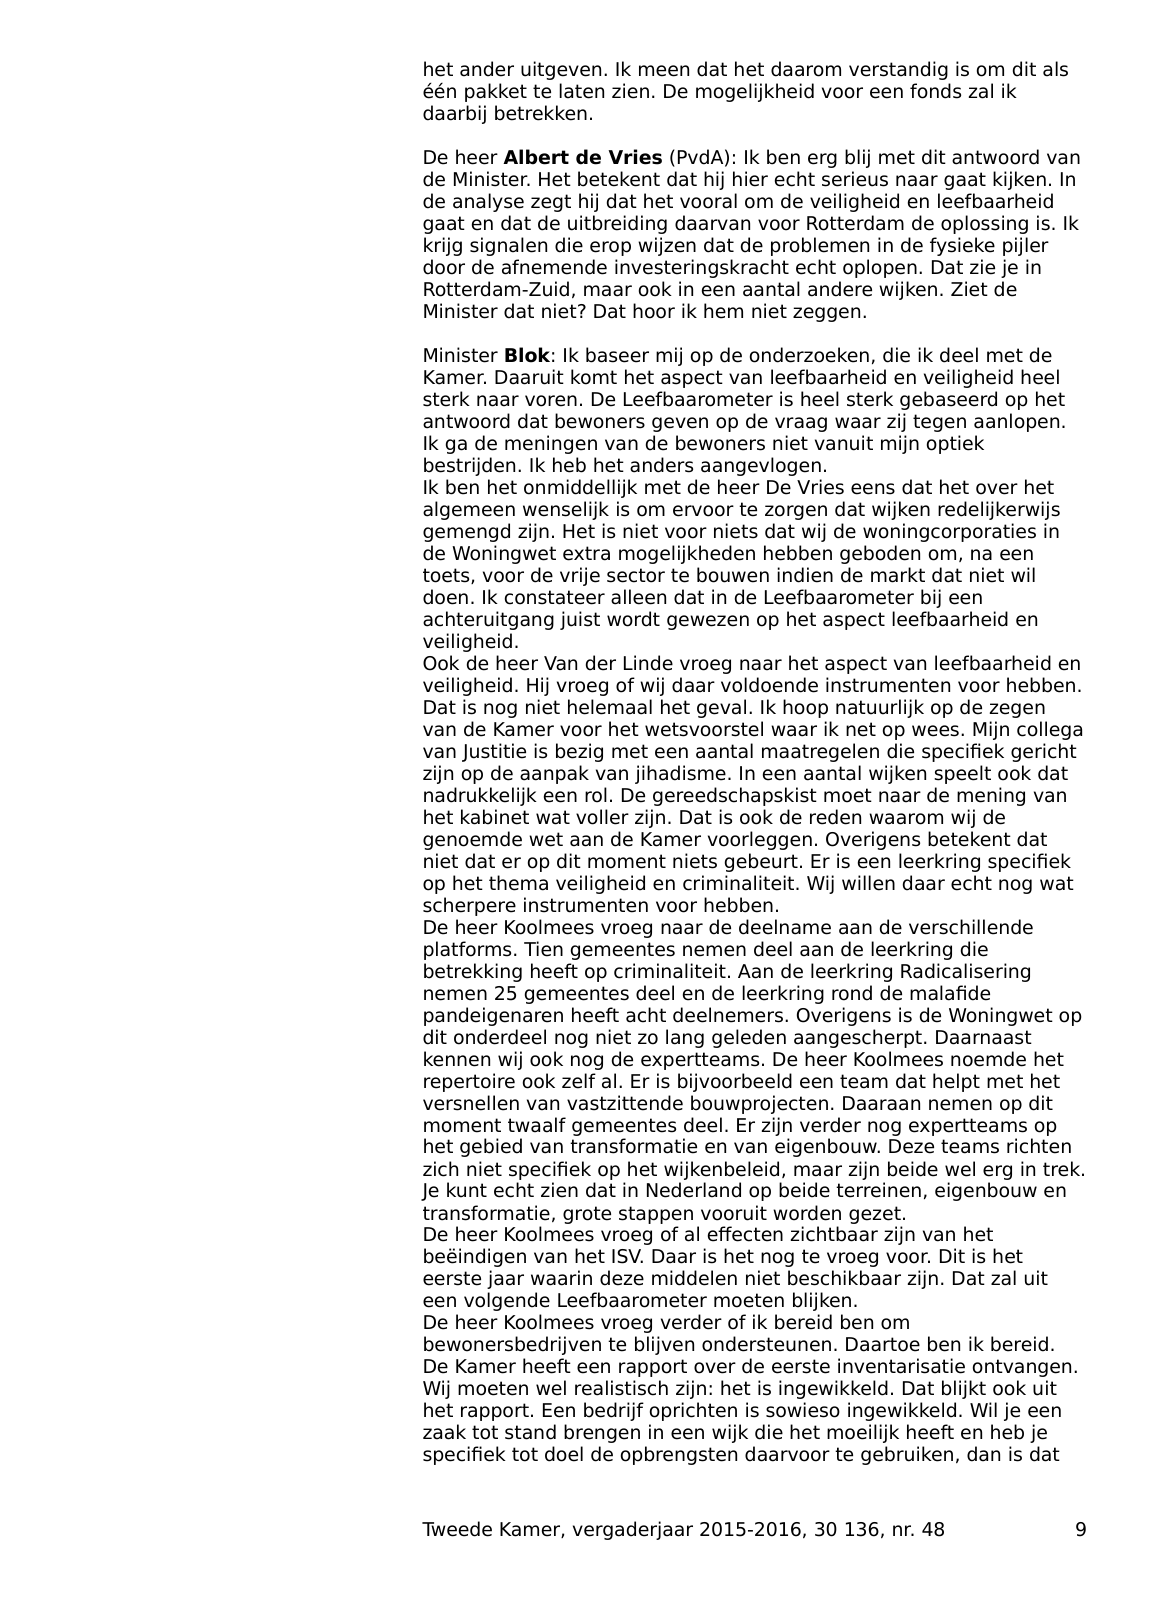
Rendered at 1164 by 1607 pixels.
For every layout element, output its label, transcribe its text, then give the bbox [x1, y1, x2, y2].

text De heer Albert de Vries (PvdA): Ik ben erg blij met dit antwoord van de Minister. Het betekent dat hij hier echt serieus naar gaat kijken. In de analyse zegt hij dat het vooral om de veiligheid en leefbaarheid gaat en dat de uitbreiding daarvan voor Rotterdam de oplossing is. Ik krijg signalen die erop wijzen dat de problemen in de fysieke pijler door de afnemende investeringskracht echt oplopen. Dat zie je in Rotterdam-Zuid, maar ook in een aantal andere wijken. Ziet de Minister dat niet? Dat hoor ik hem niet zeggen. [422, 147, 1087, 323]
text Ook de heer Van der Linde vroeg naar het aspect van leefbaarheid en veiligheid. Hij vroeg of wij daar voldoende instrumenten voor hebben. Dat is nog niet helemaal het geval. Ik hoop natuurlijk op de zegen van de Kamer voor het wetsvoorstel waar ik net op wees. Mijn collega van Justitie is bezig met een aantal maatregelen die specifiek gericht zijn op de aanpak van jihadisme. In een aantal wijken speelt ook dat nadrukkelijk een rol. De gereedschapskist moet naar de mening van het kabinet wat voller zijn. Dat is ook de reden waarom wij de genoemde wet aan de Kamer voorleggen. Overigens betekent dat niet dat er op dit moment niets gebeurt. Er is een leerkring specifiek op het thema veiligheid en criminaliteit. Wij willen daar echt nog wat scherpere instrumenten voor hebben. [422, 653, 1087, 917]
text Minister Blok: Ik baseer mij op de onderzoeken, die ik deel met de Kamer. Daaruit komt het aspect van leefbaarheid en veiligheid heel sterk naar voren. De Leefbaarometer is heel sterk gebaseerd op het antwoord dat bewoners geven op de vraag waar zij tegen aanlopen. Ik ga de meningen van de bewoners niet vanuit mijn optiek bestrijden. Ik heb het anders aangevlogen. [422, 345, 1087, 477]
text De heer Koolmees vroeg of al effecten zichtbaar zijn van het beëindigen van het ISV. Daar is het nog te vroeg voor. Dit is het eerste jaar waarin deze middelen niet beschikbaar zijn. Dat zal uit een volgende Leefbaarometer moeten blijken. [422, 1224, 1087, 1312]
text De heer Koolmees vroeg verder of ik bereid ben om bewonersbedrijven te blijven ondersteunen. Daartoe ben ik bereid. De Kamer heeft een rapport over de eerste inventarisatie ontvangen. Wij moeten wel realistisch zijn: het is ingewikkeld. Dat blijkt ook uit het rapport. Een bedrijf oprichten is sowieso ingewikkeld. Wil je een zaak tot stand brengen in een wijk die het moeilijk heeft en heb je specifiek tot doel de opbrengsten daarvoor te gebruiken, dan is dat [422, 1312, 1087, 1466]
text Ik ben het onmiddellijk met de heer De Vries eens dat het over het algemeen wenselijk is om ervoor te zorgen dat wijken redelijkerwijs gemengd zijn. Het is niet voor niets dat wij de woningcorporaties in de Woningwet extra mogelijkheden hebben geboden om, na een toets, voor de vrije sector te bouwen indien de markt dat niet wil doen. Ik constateer alleen dat in de Leefbaarometer bij een achteruitgang juist wordt gewezen op het aspect leefbaarheid en veiligheid. [422, 477, 1087, 653]
text De heer Koolmees vroeg naar de deelname aan de verschillende platforms. Tien gemeentes nemen deel aan de leerkring die betrekking heeft op criminaliteit. Aan de leerkring Radicalisering nemen 25 gemeentes deel en de leerkring rond de malafide pandeigenaren heeft acht deelnemers. Overigens is de Woningwet op dit onderdeel nog niet zo lang geleden aangescherpt. Daarnaast kennen wij ook nog de expertteams. De heer Koolmees noemde het repertoire ook zelf al. Er is bijvoorbeeld een team dat helpt met het versnellen van vastzittende bouwprojecten. Daaraan nemen op dit moment twaalf gemeentes deel. Er zijn verder nog expertteams op het gebied van transformatie en van eigenbouw. Deze teams richten zich niet specifiek op het wijkenbeleid, maar zijn beide wel erg in trek. Je kunt echt zien dat in Nederland op beide terreinen, eigenbouw en transformatie, grote stappen vooruit worden gezet. [422, 917, 1087, 1224]
text het ander uitgeven. Ik meen dat het daarom verstandig is om dit als één pakket te laten zien. De mogelijkheid voor een fonds zal ik daarbij betrekken. [422, 59, 1087, 125]
